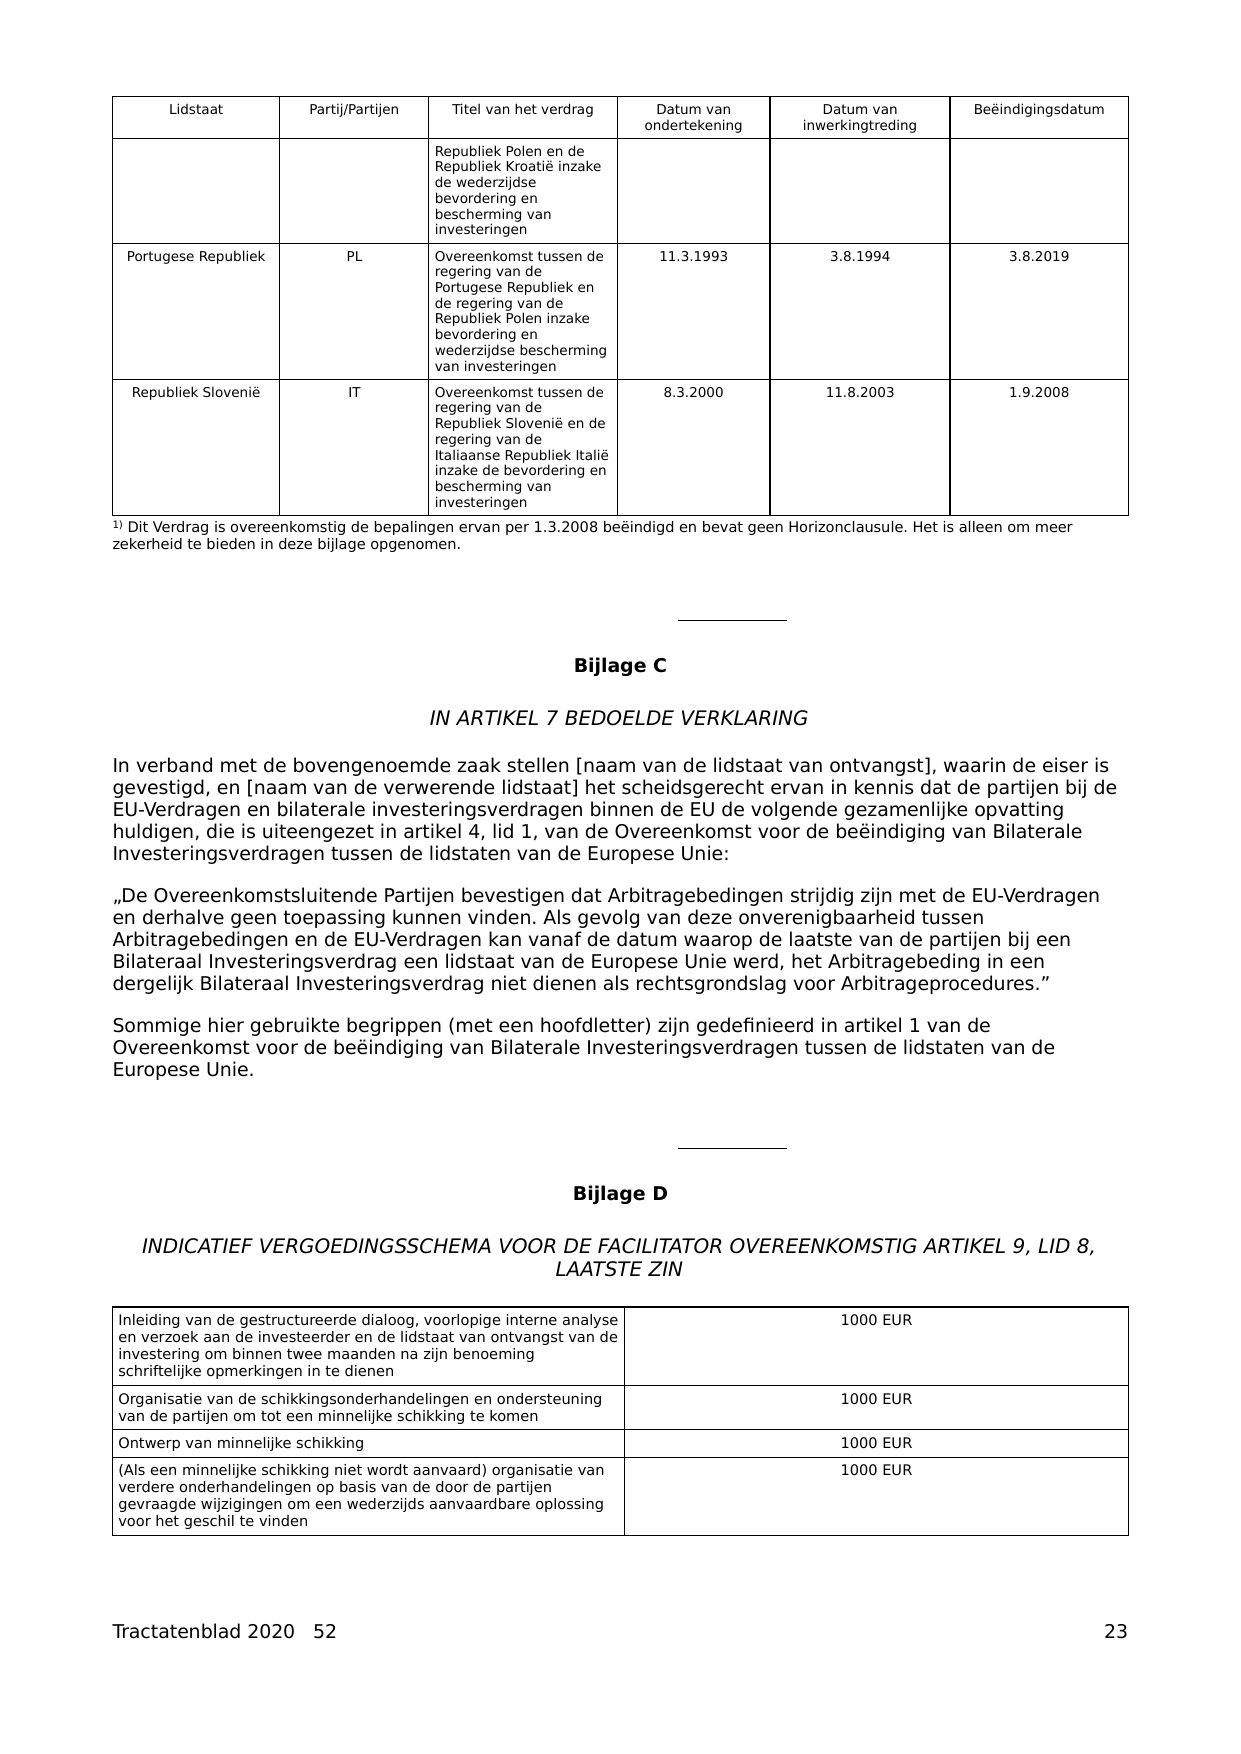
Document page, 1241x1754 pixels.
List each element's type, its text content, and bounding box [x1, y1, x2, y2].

table_cell 11.3.1993 [618, 244, 769, 379]
table_cell 1000 EUR [625, 1430, 1128, 1457]
table_header Datum van inwerkingtreding [771, 97, 949, 138]
table_cell Republiek Polen en de Republiek Kroatië inzake de wederzijdse bevordering en bescherming van investeringen [429, 139, 617, 243]
table_cell Republiek Slovenië [113, 380, 279, 515]
table_cell 11.8.2003 [771, 380, 949, 515]
table_cell 1000 EUR [625, 1386, 1128, 1429]
table_cell 1) Dit Verdrag is overeenkomstig de bepalingen ervan per 1.3.2008 beëindigd en bevat geen Horizonclausule. Het is alleen om meer zekerheid te bieden in deze bijlage opgenomen. [112, 516, 1128, 553]
subtitle IN ARTIKEL 7 BEDOELDE VERKLARING [112, 707, 1128, 730]
table_cell [951, 139, 1128, 243]
text „De Overeenkomstsluitende Partijen bevestigen dat Arbitragebedingen strijdig zijn met de EU-Verdragen en derhalve geen toepassing kunnen vinden. Als gevolg van deze onverenigbaarheid tussen Arbitragebedingen en de EU-Verdragen kan vanaf de datum waarop de laatste van de partijen bij een Bilateraal Investeringsverdrag een lidstaat van de Europese Unie werd, het Arbitragebeding in een dergelijk Bilateraal Investeringsverdrag niet dienen als rechtsgrondslag voor Arbitrageprocedures.” [112, 885, 1128, 995]
table_cell [618, 139, 769, 243]
table_header Datum van ondertekening [618, 97, 769, 138]
text In verband met de bovengenoemde zaak stellen [naam van de lidstaat van ontvangst], waarin de eiser is gevestigd, en [naam van de verwerende lidstaat] het scheidsgerecht ervan in kennis dat de partijen bij de EU-Verdragen en bilaterale investeringsverdragen binnen de EU de volgende gezamenlijke opvatting huldigen, die is uiteengezet in artikel 4, lid 1, van de Overeenkomst voor de beëindiging van Bilaterale Investeringsverdragen tussen de lidstaten van de Europese Unie: [112, 755, 1128, 865]
table_cell IT [280, 380, 428, 515]
table_cell (Als een minnelijke schikking niet wordt aanvaard) organisatie van verdere onderhandelingen op basis van de door de partijen gevraagde wijzigingen om een wederzijds aanvaardbare oplossing voor het geschil te vinden [113, 1458, 624, 1535]
table_cell 3.8.1994 [771, 244, 949, 379]
subtitle Bijlage C [112, 655, 1128, 677]
subtitle Bijlage D [112, 1183, 1128, 1205]
subtitle INDICATIEF VERGOEDINGSSCHEMA VOOR DE FACILITATOR OVEREENKOMSTIG ARTIKEL 9, LID 8, LAATSTE ZIN [112, 1235, 1128, 1281]
table_cell Overeenkomst tussen de regering van de Republiek Slovenië en de regering van de Italiaanse Republiek Italië inzake de bevordering en bescherming van investeringen [429, 380, 617, 515]
table_cell Portugese Republiek [113, 244, 279, 379]
table_cell [771, 139, 949, 243]
table_cell PL [280, 244, 428, 379]
table_header Titel van het verdrag [429, 97, 617, 138]
table_header 1000 EUR [625, 1308, 1128, 1385]
table_header Beëindigingsdatum [951, 97, 1128, 138]
table_cell 8.3.2000 [618, 380, 769, 515]
table_cell [113, 139, 279, 243]
table_cell Overeenkomst tussen de regering van de Portugese Republiek en de regering van de Republiek Polen inzake bevordering en wederzijdse bescherming van investeringen [429, 244, 617, 379]
table_cell 1000 EUR [625, 1458, 1128, 1535]
table_header Lidstaat [113, 97, 279, 138]
table_cell Ontwerp van minnelijke schikking [113, 1430, 624, 1457]
table_cell 1.9.2008 [951, 380, 1128, 515]
table_header Inleiding van de gestructureerde dialoog, voorlopige interne analyse en verzoek aan de investeerder en de lidstaat van ontvangst van de investering om binnen twee maanden na zijn benoeming schriftelijke opmerkingen in te dienen [113, 1308, 624, 1385]
table_cell 3.8.2019 [951, 244, 1128, 379]
table_header Partij/Partijen [280, 97, 428, 138]
text Sommige hier gebruikte begrippen (met een hoofdletter) zijn gedefinieerd in artikel 1 van de Overeenkomst voor de beëindiging van Bilaterale Investeringsverdragen tussen de lidstaten van de Europese Unie. [112, 1015, 1128, 1081]
table_cell [280, 139, 428, 243]
table_cell Organisatie van de schikkingsonderhandelingen en ondersteuning van de partijen om tot een minnelijke schikking te komen [113, 1386, 624, 1429]
